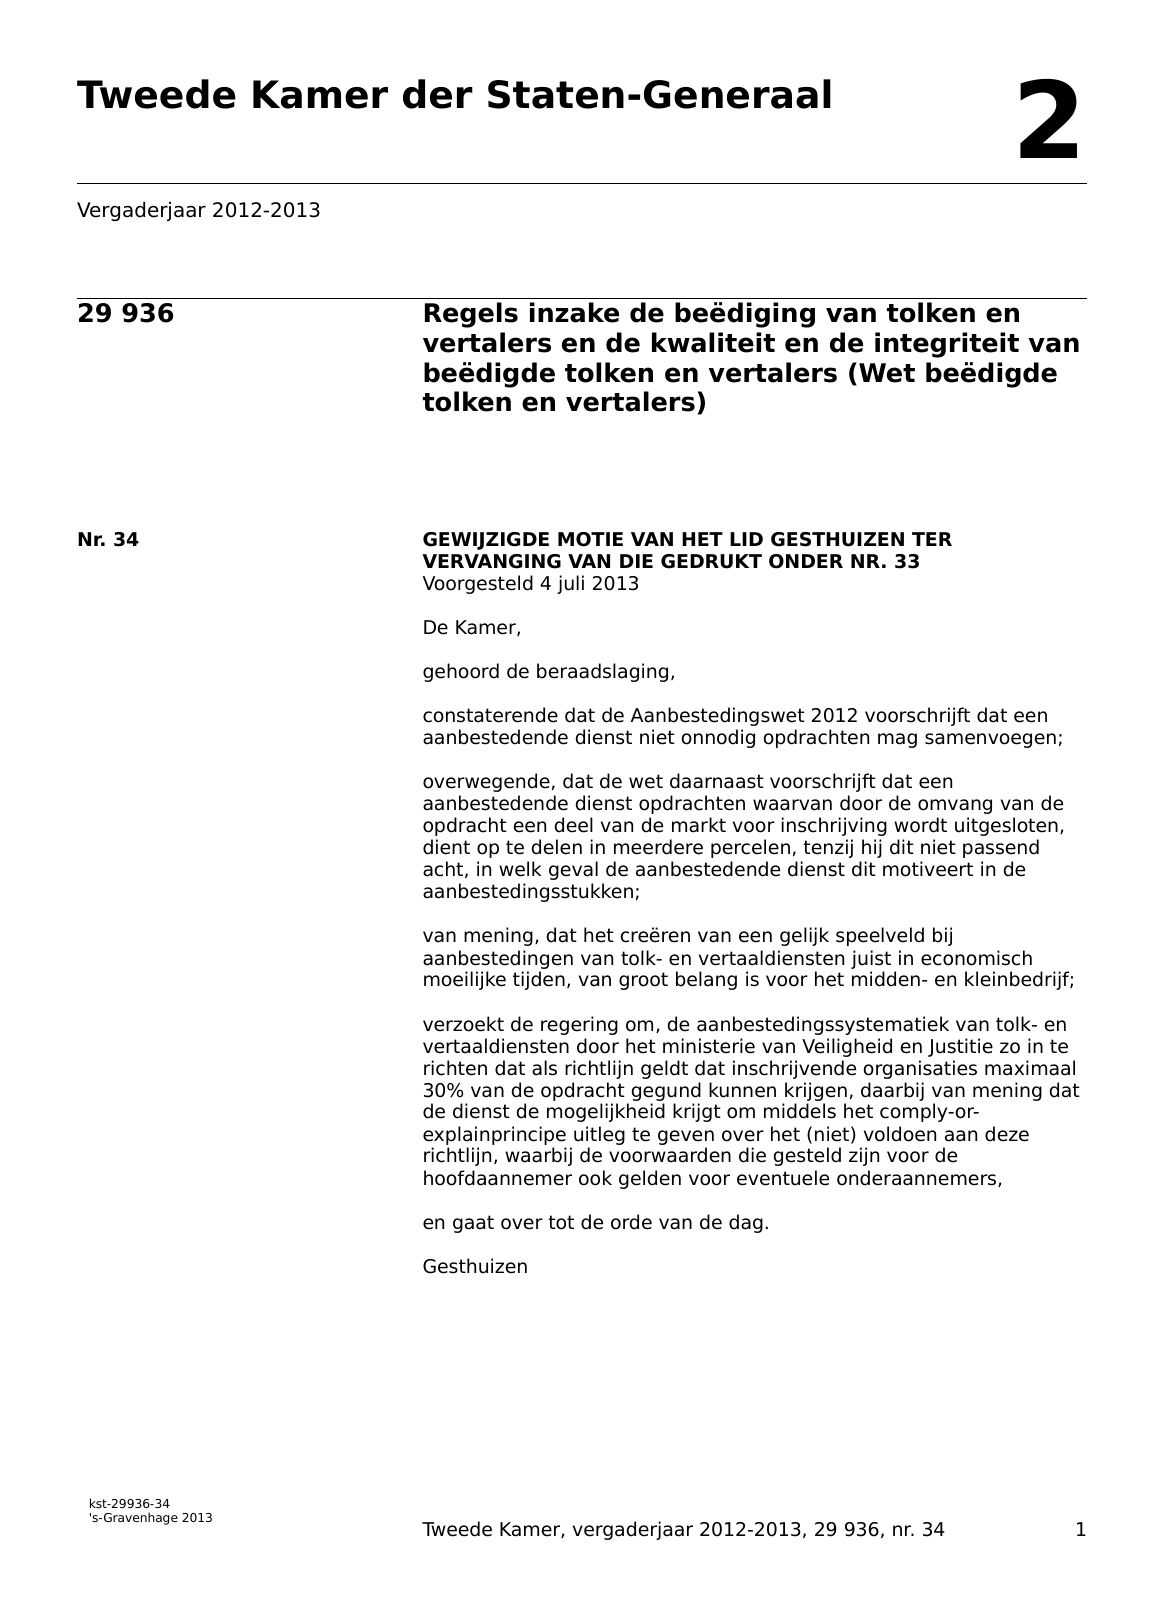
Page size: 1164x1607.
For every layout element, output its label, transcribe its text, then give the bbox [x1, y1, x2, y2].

table_header Tweede Kamer der Staten-Generaal [77, 59, 886, 183]
text gehoord de beraadslaging, [422, 661, 1087, 683]
text constaterende dat de Aanbestedingswet 2012 voorschrijft dat een aanbestedende dienst niet onnodig opdrachten mag samenvoegen; [422, 705, 1087, 749]
subtitle 29 936 Regels inzake de beëdiging van tolken en vertalers en de kwaliteit en de integriteit van beëdigde tolken en vertalers (Wet beëdigde tolken en vertalers) [77, 299, 1087, 418]
text De Kamer, [422, 617, 1087, 639]
text verzoekt de regering om, de aanbestedingssystematiek van tolk- en vertaaldiensten door het ministerie van Veiligheid en Justitie zo in te richten dat als richtlijn geldt dat inschrijvende organisaties maximaal 30% van de opdracht gegund kunnen krijgen, daarbij van mening dat de dienst de mogelijkheid krijgt om middels het comply-or-explainprincipe uitleg te geven over het (niet) voldoen aan deze richtlijn, waarbij de voorwaarden die gesteld zijn voor de hoofdaannemer ook gelden voor eventuele onderaannemers, [422, 1013, 1087, 1189]
text kst-29936-34 [88, 1497, 323, 1511]
text Voorgesteld 4 juli 2013 [422, 573, 1087, 595]
text overwegende, dat de wet daarnaast voorschrijft dat een aanbestedende dienst opdrachten waarvan door de omvang van de opdracht een deel van de markt voor inschrijving wordt uitgesloten, dient op te delen in meerdere percelen, tenzij hij dit niet passend acht, in welk geval de aanbestedende dienst dit motiveert in de aanbestedingsstukken; [422, 771, 1087, 903]
text van mening, dat het creëren van een gelijk speelveld bij aanbestedingen van tolk- en vertaaldiensten juist in economisch moeilijke tijden, van groot belang is voor het midden- en kleinbedrijf; [422, 925, 1087, 991]
subtitle Nr. 34 GEWIJZIGDE MOTIE VAN HET LID GESTHUIZEN TER VERVANGING VAN DIE GEDRUKT ONDER NR. 33 [77, 529, 1087, 573]
text Gesthuizen [422, 1256, 1087, 1278]
table_cell Vergaderjaar 2012-2013 [77, 184, 1087, 298]
text 's-Gravenhage 2013 [88, 1511, 323, 1525]
table_header 2 [886, 59, 1087, 183]
text en gaat over tot de orde van de dag. [422, 1212, 1087, 1233]
